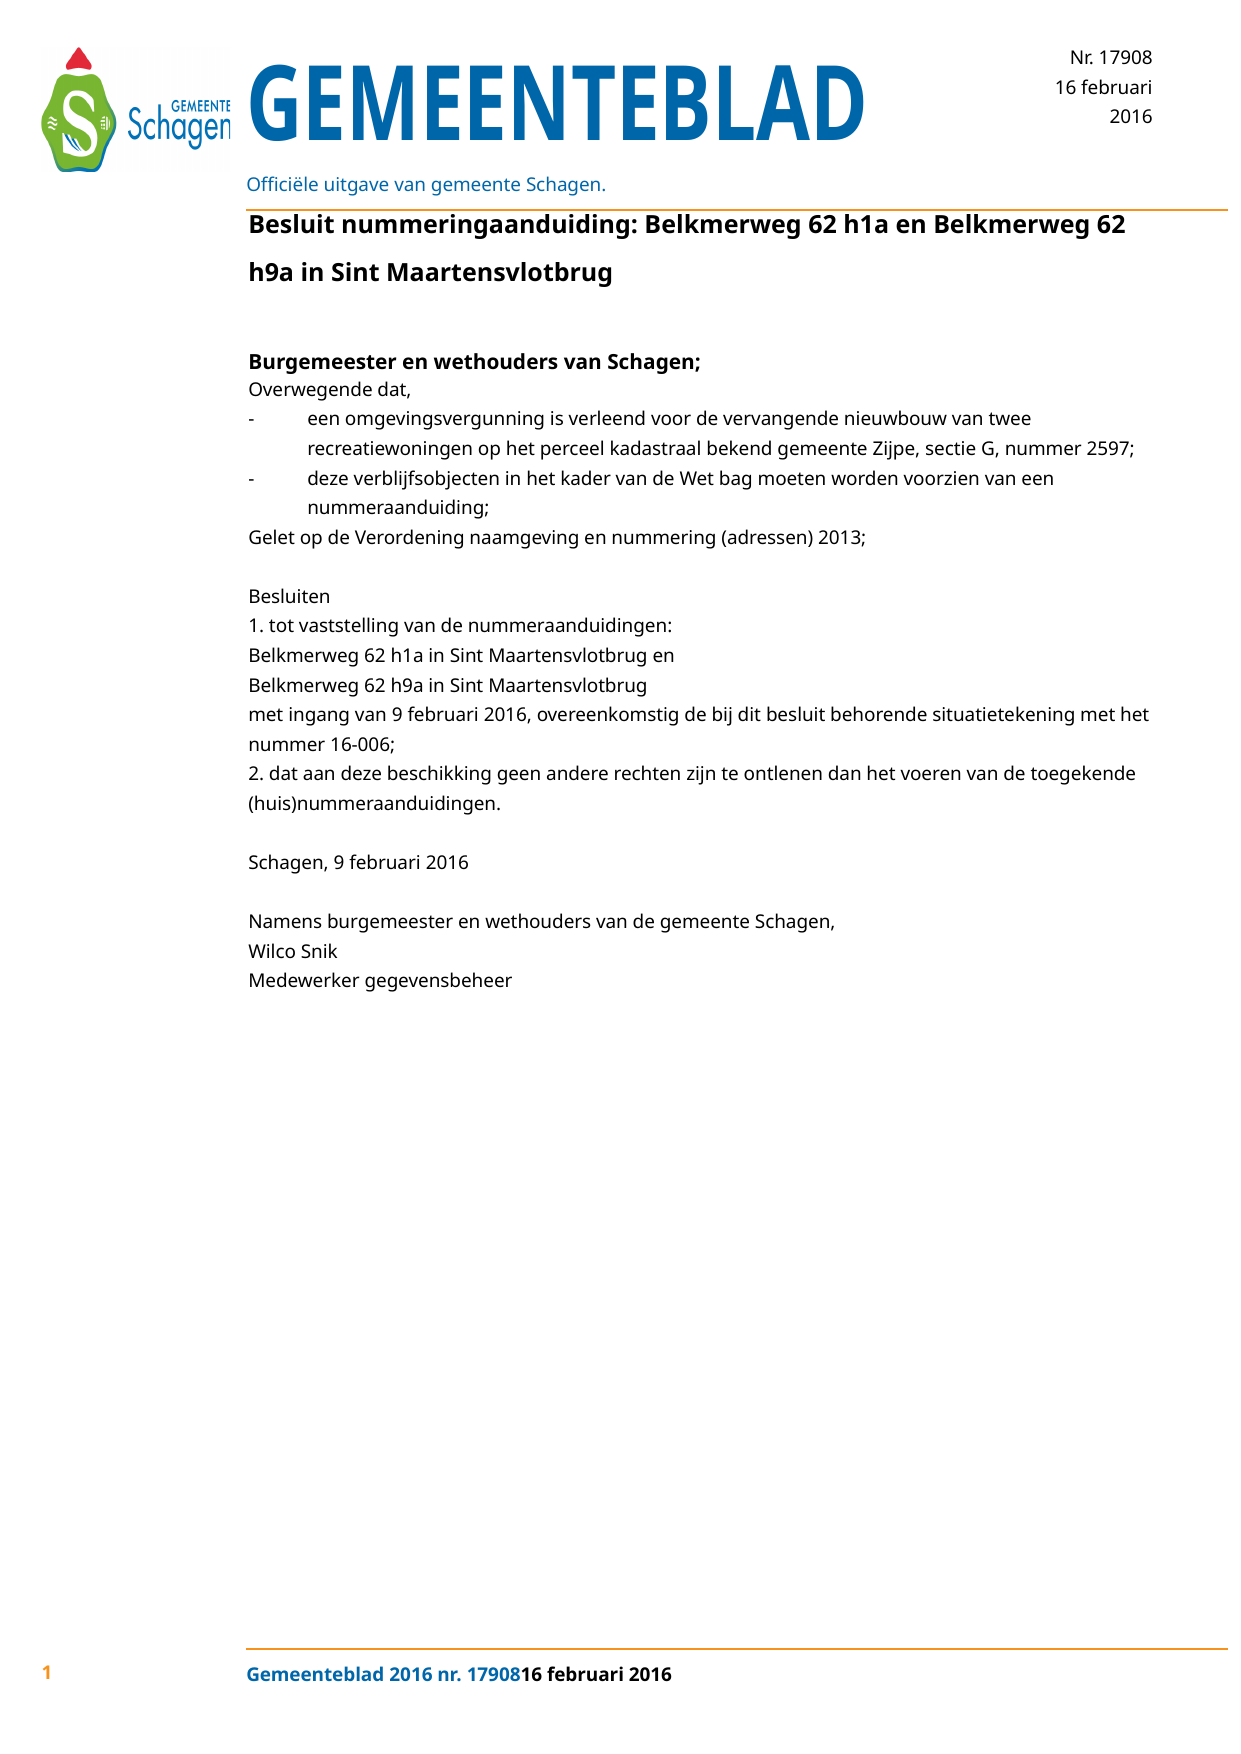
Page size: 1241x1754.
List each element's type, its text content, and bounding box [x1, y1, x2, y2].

text Belkmerweg 62 h9a in Sint Maartensvlotbrug [248, 672, 1152, 697]
list deze verblijfsobjecten in het kader van de Wet bag moeten worden voorzien van een nummeraanduiding; [248, 465, 1152, 520]
text Overwegende dat, [248, 376, 1152, 402]
text met ingang van 9 februari 2016, overeenkomstig de bij dit besluit behorende situatietekening met het nummer 16-006; [248, 701, 1152, 757]
text Medewerker gegevensbeheer [248, 968, 1152, 993]
text Gelet op de Verordening naamgeving en nummering (adressen) 2013; [248, 524, 1152, 549]
text 2. dat aan deze beschikking geen andere rechten zijn te ontlenen dan het voeren van de toegekende (huis)nummeraanduidingen. [248, 761, 1152, 816]
text Besluiten [248, 583, 1152, 609]
picture [41, 47, 231, 172]
text Namens burgemeester en wethouders van de gemeente Schagen, [248, 908, 1152, 934]
text Wilco Snik [248, 938, 1152, 964]
text Belkmerweg 62 h1a in Sint Maartensvlotbrug en [248, 642, 1152, 668]
text Schagen, 9 februari 2016 [248, 849, 1152, 875]
text Besluit nummeringaanduiding: Belkmerweg 62 h1a en Belkmerweg 62 h9a in Sint Maartensvlotbrug [248, 211, 1152, 288]
list een omgevingsvergunning is verleend voor de vervangende nieuwbouw van twee recreatiewoningen op het perceel kadastraal bekend gemeente Zijpe, sectie G, nummer 2597; [248, 406, 1152, 461]
text 1. tot vaststelling van de nummeraanduidingen: [248, 613, 1152, 638]
text Burgemeester en wethouders van Schagen; [248, 347, 1152, 376]
